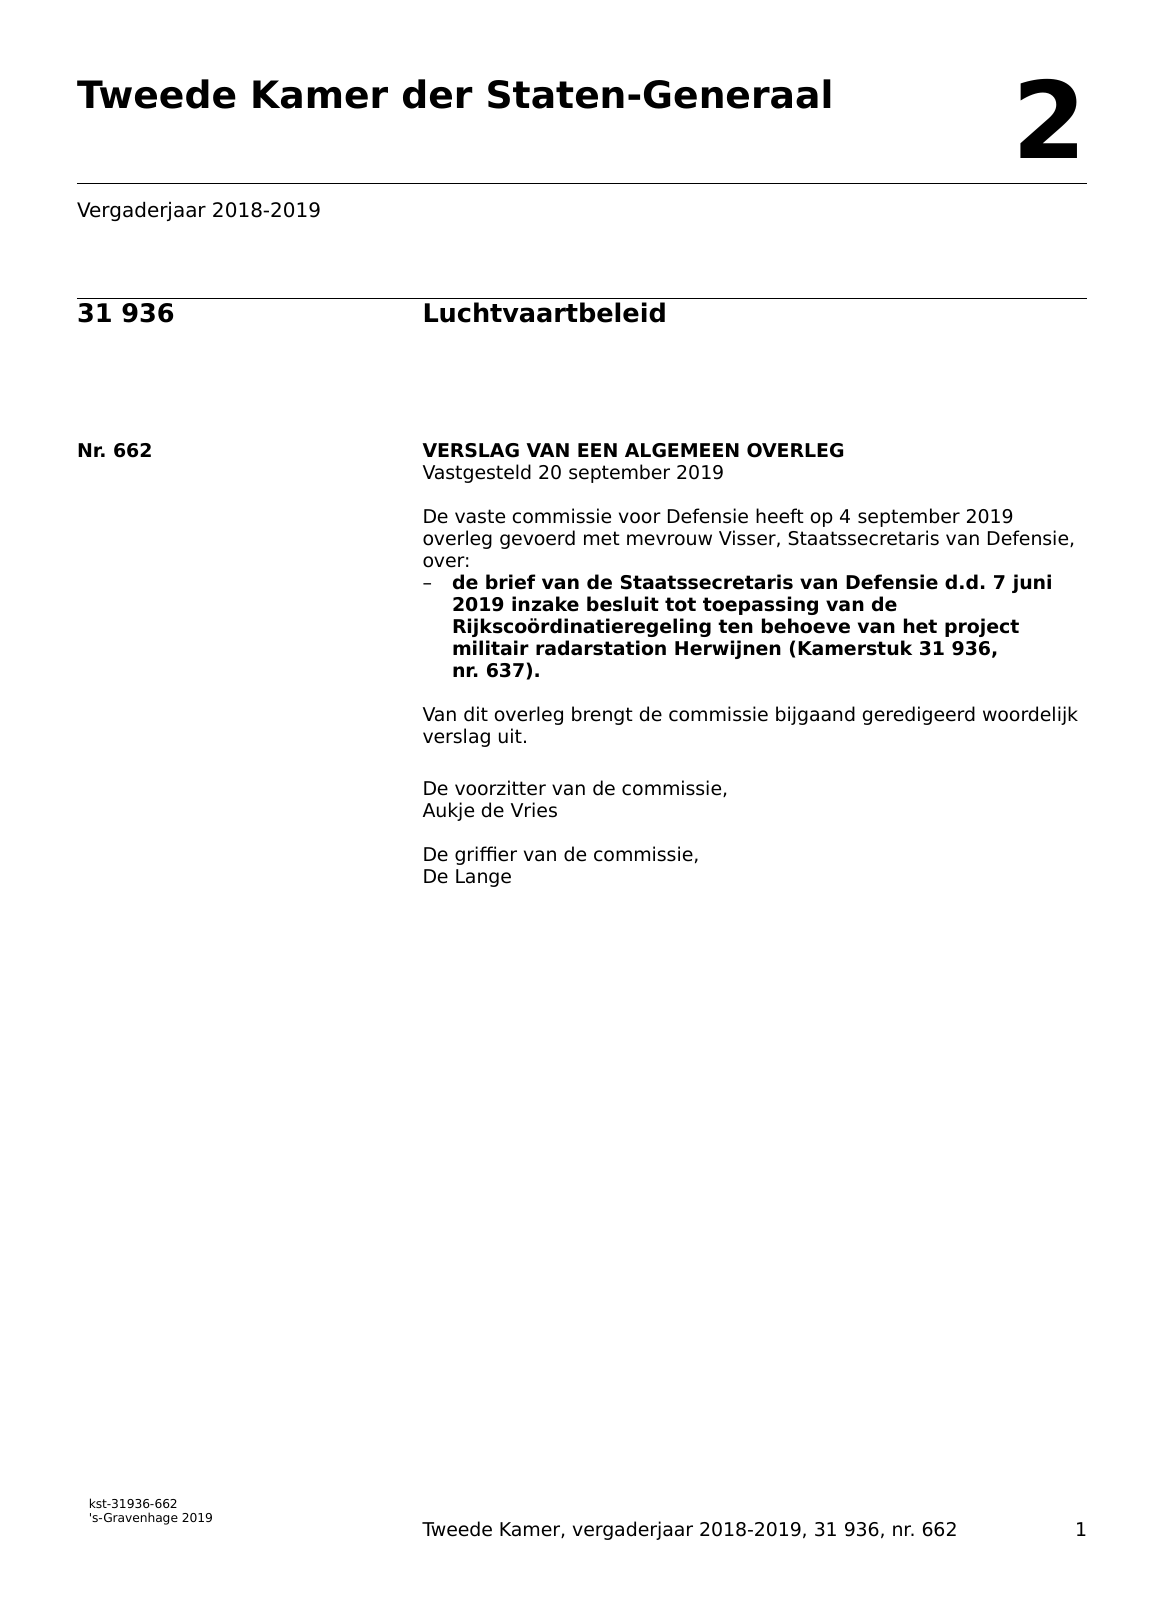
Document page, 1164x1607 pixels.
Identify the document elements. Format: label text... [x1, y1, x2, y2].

text De vaste commissie voor Defensie heeft op 4 september 2019 overleg gevoerd met mevrouw Visser, Staatssecretaris van Defensie, over: [422, 506, 1087, 572]
text – de brief van de Staatssecretaris van Defensie d.d. 7 juni 2019 inzake besluit tot toepassing van de Rijkscoördinatieregeling ten behoeve van het project militair radarstation Herwijnen (Kamerstuk 31 936, nr. 637). [422, 572, 1087, 682]
text De griffier van de commissie, De Lange [422, 844, 1087, 888]
text Van dit overleg brengt de commissie bijgaand geredigeerd woordelijk verslag uit. [422, 704, 1087, 748]
subtitle 31 936 Luchtvaartbeleid [77, 299, 1087, 329]
subtitle Nr. 662 VERSLAG VAN EEN ALGEMEEN OVERLEG [77, 440, 1087, 462]
text Vastgesteld 20 september 2019 [422, 462, 1087, 484]
text kst-31936-662 [88, 1497, 323, 1511]
table_cell Vergaderjaar 2018-2019 [77, 184, 1087, 298]
text 's-Gravenhage 2019 [88, 1511, 323, 1525]
table_header Tweede Kamer der Staten-Generaal [77, 59, 886, 183]
text De voorzitter van de commissie, Aukje de Vries [422, 778, 1087, 822]
table_header 2 [886, 59, 1087, 183]
